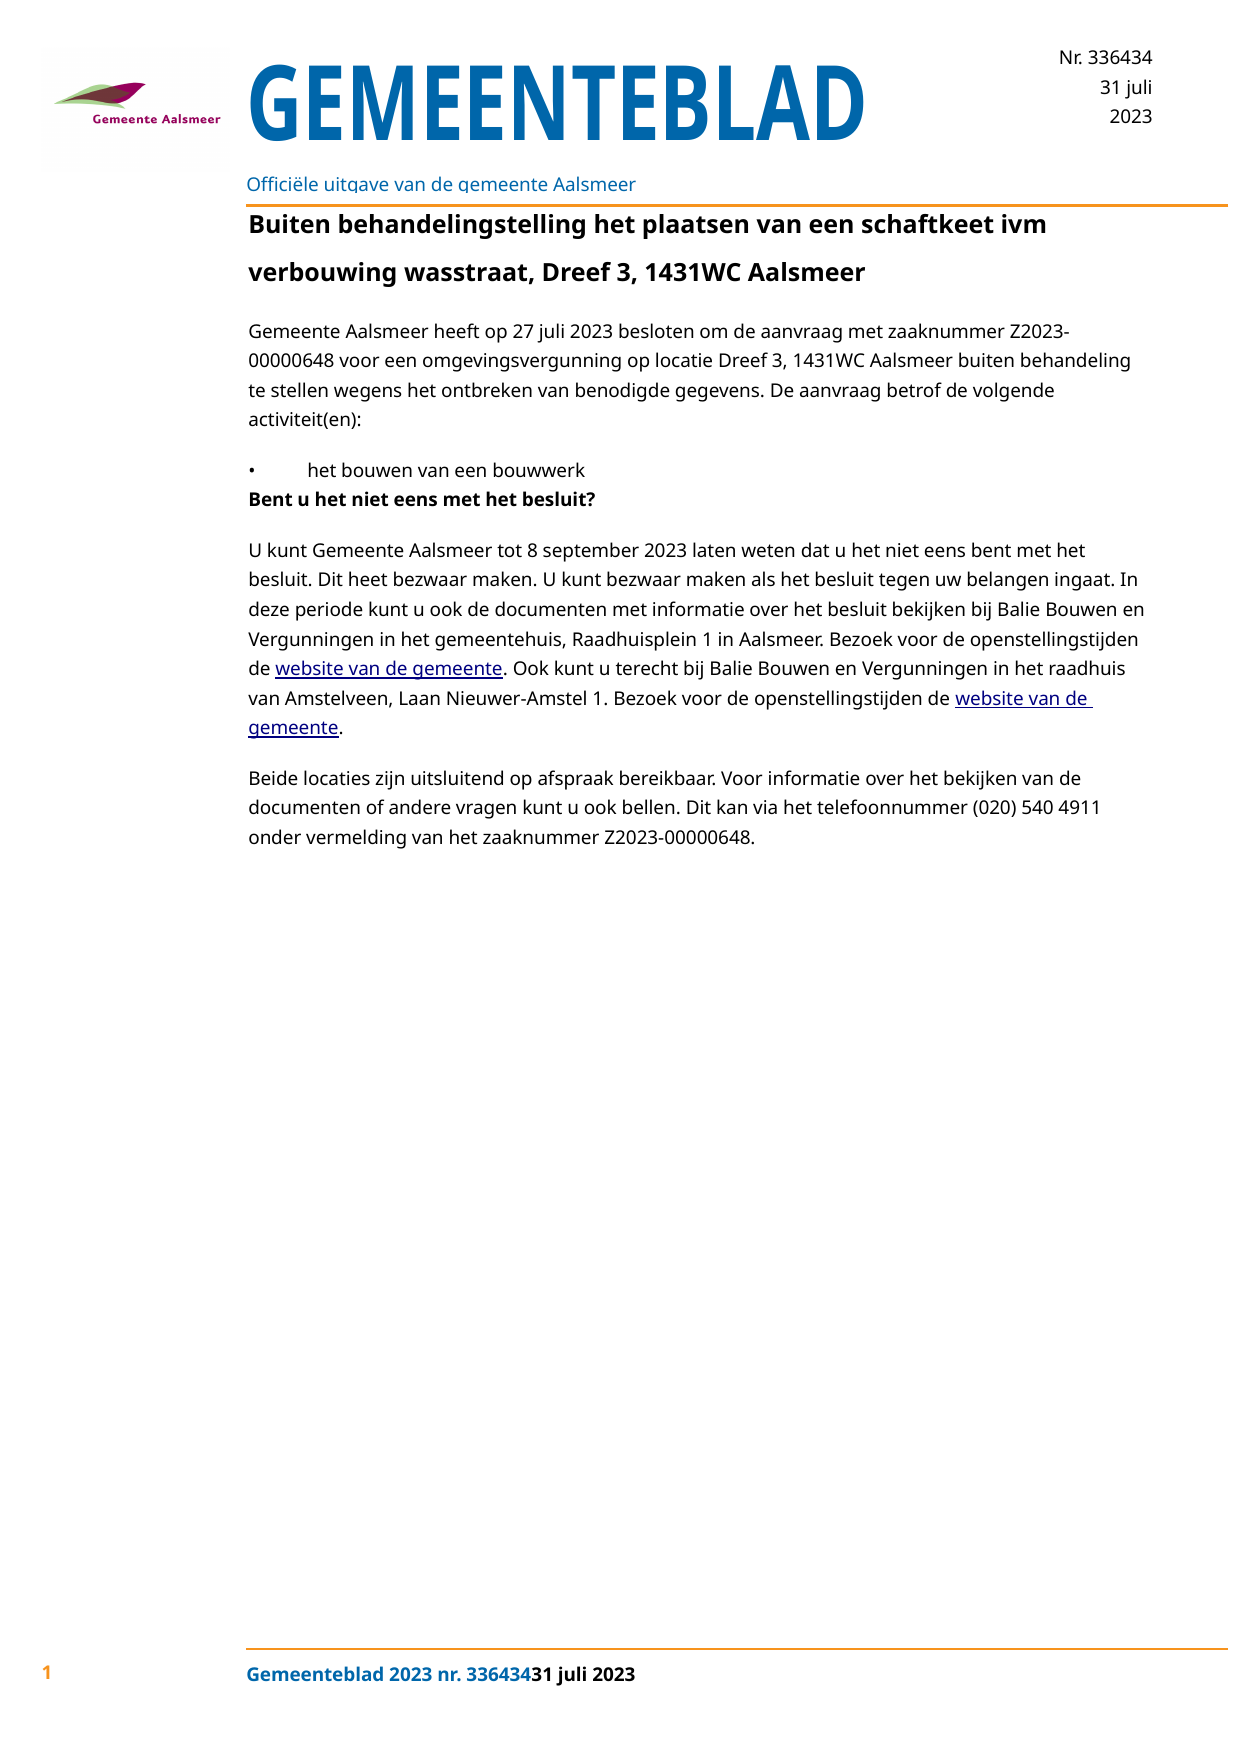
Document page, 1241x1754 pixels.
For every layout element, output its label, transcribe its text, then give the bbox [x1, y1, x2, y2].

list het bouwen van een bouwwerk [248, 457, 1152, 483]
text Bent u het niet eens met het besluit? [248, 487, 1152, 512]
text Buiten behandelingstelling het plaatsen van een schaftkeet ivm verbouwing wasstraat, Dreef 3, 1431WC Aalsmeer [248, 207, 1152, 288]
text U kunt Gemeente Aalsmeer tot 8 september 2023 laten weten dat u het niet eens bent met het besluit. Dit heet bezwaar maken. U kunt bezwaar maken als het besluit tegen uw belangen ingaat. In deze periode kunt u ook de documenten met informatie over het besluit bekijken bij Balie Bouwen en Vergunningen in het gemeentehuis, Raadhuisplein 1 in Aalsmeer. Bezoek voor de openstellingstijden de website van de gemeente. Ook kunt u terecht bij Balie Bouwen en Vergunningen in het raadhuis van Amstelveen, Laan Nieuwer-Amstel 1. Bezoek voor de openstellingstijden de website van de gemeente. [248, 537, 1152, 740]
picture [41, 47, 231, 172]
text Beide locaties zijn uitsluitend op afspraak bereikbaar. Voor informatie over het bekijken van de documenten of andere vragen kunt u ook bellen. Dit kan via het telefoonnummer (020) 540 4911 onder vermelding van het zaaknummer Z2023-00000648. [248, 765, 1152, 850]
text Gemeente Aalsmeer heeft op 27 juli 2023 besloten om de aanvraag met zaaknummer Z2023-00000648 voor een omgevingsvergunning op locatie Dreef 3, 1431WC Aalsmeer buiten behandeling te stellen wegens het ontbreken van benodigde gegevens. De aanvraag betrof de volgende activiteit(en): [248, 318, 1152, 432]
